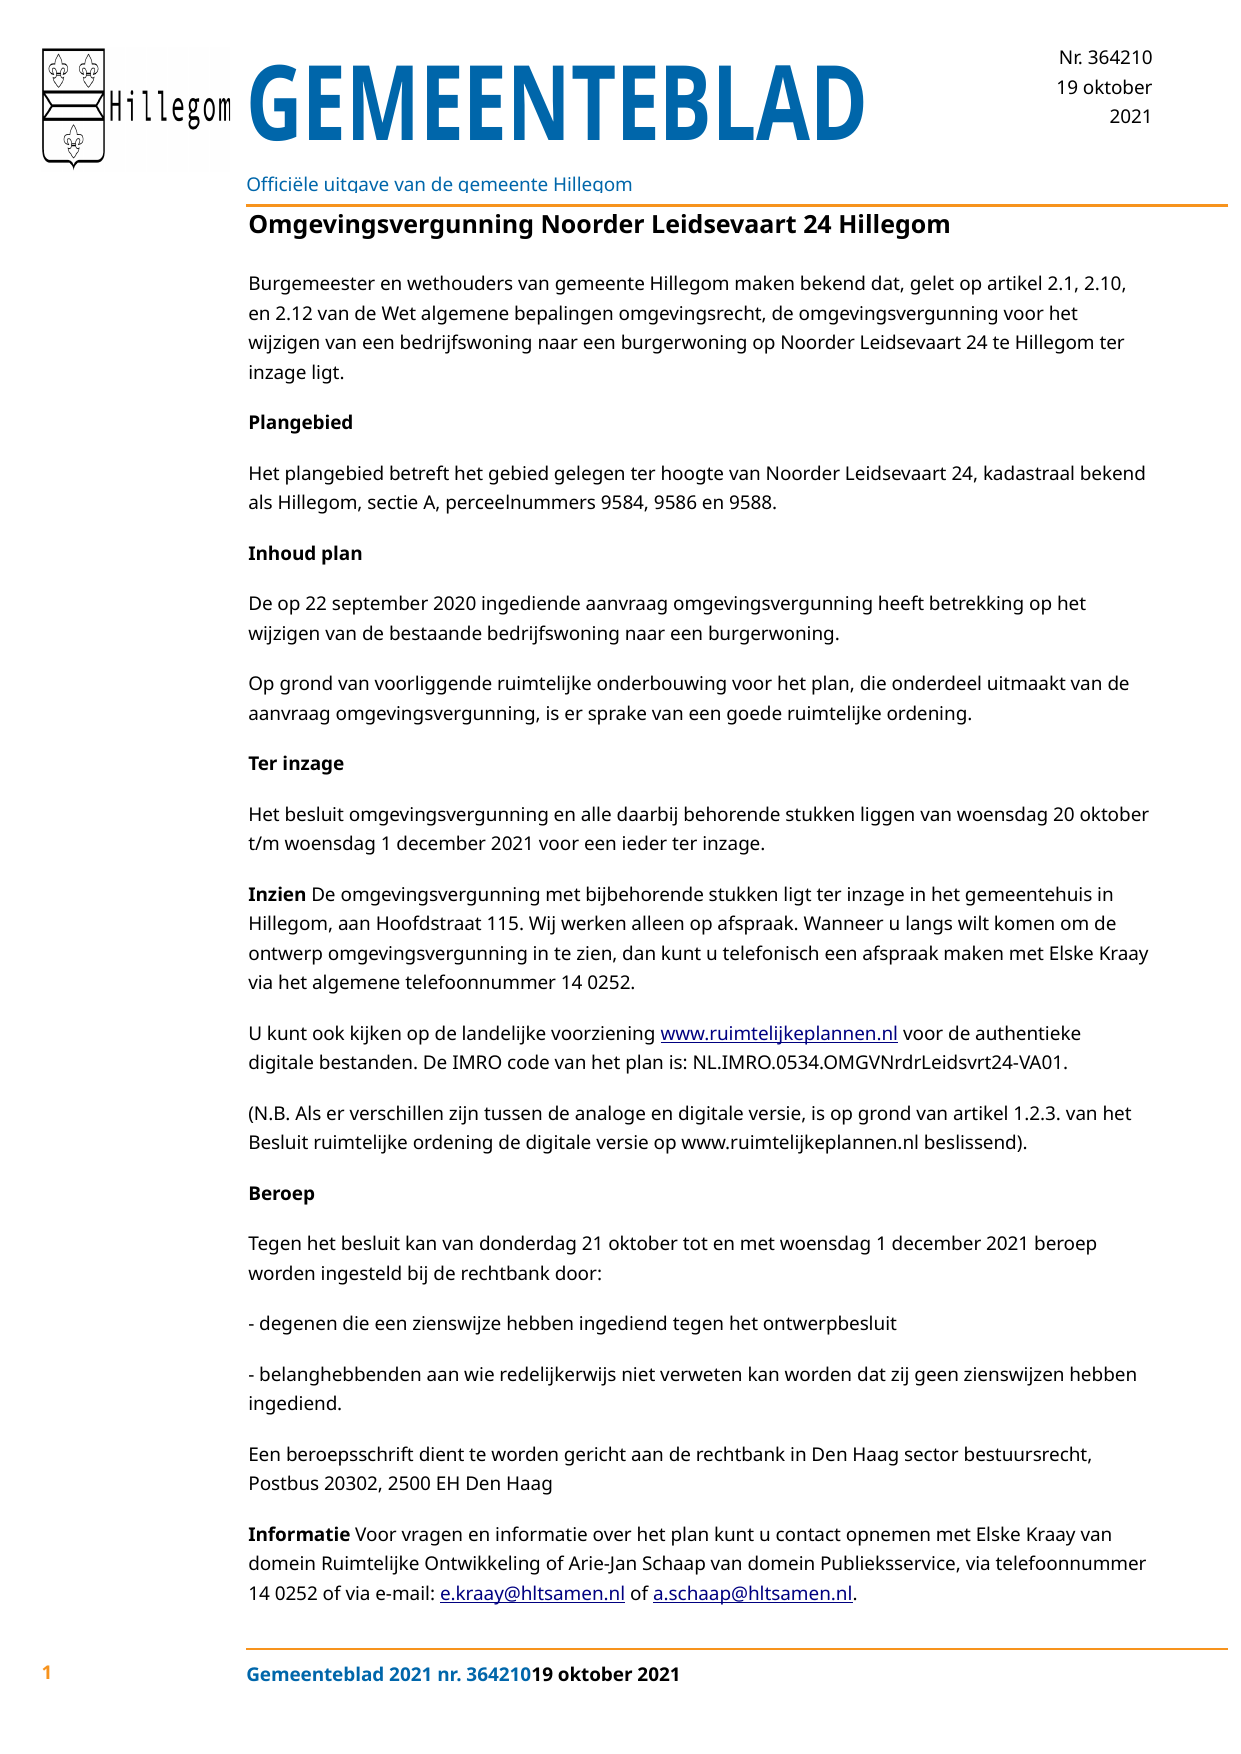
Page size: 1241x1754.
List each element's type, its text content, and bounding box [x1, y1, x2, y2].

text Omgevingsvergunning Noorder Leidsevaart 24 Hillegom [248, 207, 1152, 241]
text - degenen die een zienswijze hebben ingediend tegen het ontwerpbesluit [248, 1310, 1152, 1336]
text Een beroepsschrift dient te worden gericht aan de rechtbank in Den Haag sector bestuursrecht, Postbus 20302, 2500 EH Den Haag [248, 1441, 1152, 1496]
text Plangebied [248, 409, 1152, 435]
text - belanghebbenden aan wie redelijkerwijs niet verweten kan worden dat zij geen zienswijzen hebben ingediend. [248, 1361, 1152, 1416]
text Burgemeester en wethouders van gemeente Hillegom maken bekend dat, gelet op artikel 2.1, 2.10, en 2.12 van de Wet algemene bepalingen omgevingsrecht, de omgevingsvergunning voor het wijzigen van een bedrijfswoning naar een burgerwoning op Noorder Leidsevaart 24 te Hillegom ter inzage ligt. [248, 270, 1152, 385]
picture [41, 47, 231, 172]
text Het besluit omgevingsvergunning en alle daarbij behorende stukken liggen van woensdag 20 oktober t/m woensdag 1 december 2021 voor een ieder ter inzage. [248, 801, 1152, 856]
text De op 22 september 2020 ingediende aanvraag omgevingsvergunning heeft betrekking op het wijzigen van de bestaande bedrijfswoning naar een burgerwoning. [248, 590, 1152, 646]
text Inzien De omgevingsvergunning met bijbehorende stukken ligt ter inzage in het gemeentehuis in Hillegom, aan Hoofdstraat 115. Wij werken alleen op afspraak. Wanneer u langs wilt komen om de ontwerp omgevingsvergunning in te zien, dan kunt u telefonisch een afspraak maken met Elske Kraay via het algemene telefoonnummer 14 0252. [248, 881, 1152, 995]
text Het plangebied betreft het gebied gelegen ter hoogte van Noorder Leidsevaart 24, kadastraal bekend als Hillegom, sectie A, perceelnummers 9584, 9586 en 9588. [248, 460, 1152, 515]
text Op grond van voorliggende ruimtelijke onderbouwing voor het plan, die onderdeel uitmaakt van de aanvraag omgevingsvergunning, is er sprake van een goede ruimtelijke ordening. [248, 670, 1152, 726]
text Ter inzage [248, 750, 1152, 776]
text U kunt ook kijken op de landelijke voorziening www.ruimtelijkeplannen.nl voor de authentieke digitale bestanden. De IMRO code van het plan is: NL.IMRO.0534.OMGVNrdrLeidsvrt24-VA01. [248, 1020, 1152, 1075]
text Informatie Voor vragen en informatie over het plan kunt u contact opnemen met Elske Kraay van domein Ruimtelijke Ontwikkeling of Arie-Jan Schaap van domein Publieksservice, via telefoonnummer 14 0252 of via e-mail: e.kraay@hltsamen.nl of a.schaap@hltsamen.nl. [248, 1521, 1152, 1606]
text Tegen het besluit kan van donderdag 21 oktober tot en met woensdag 1 december 2021 beroep worden ingesteld bij de rechtbank door: [248, 1230, 1152, 1286]
text Beroep [248, 1180, 1152, 1206]
text Inhoud plan [248, 540, 1152, 566]
text (N.B. Als er verschillen zijn tussen de analoge en digitale versie, is op grond van artikel 1.2.3. van het Besluit ruimtelijke ordening de digitale versie op www.ruimtelijkeplannen.nl beslissend). [248, 1100, 1152, 1155]
